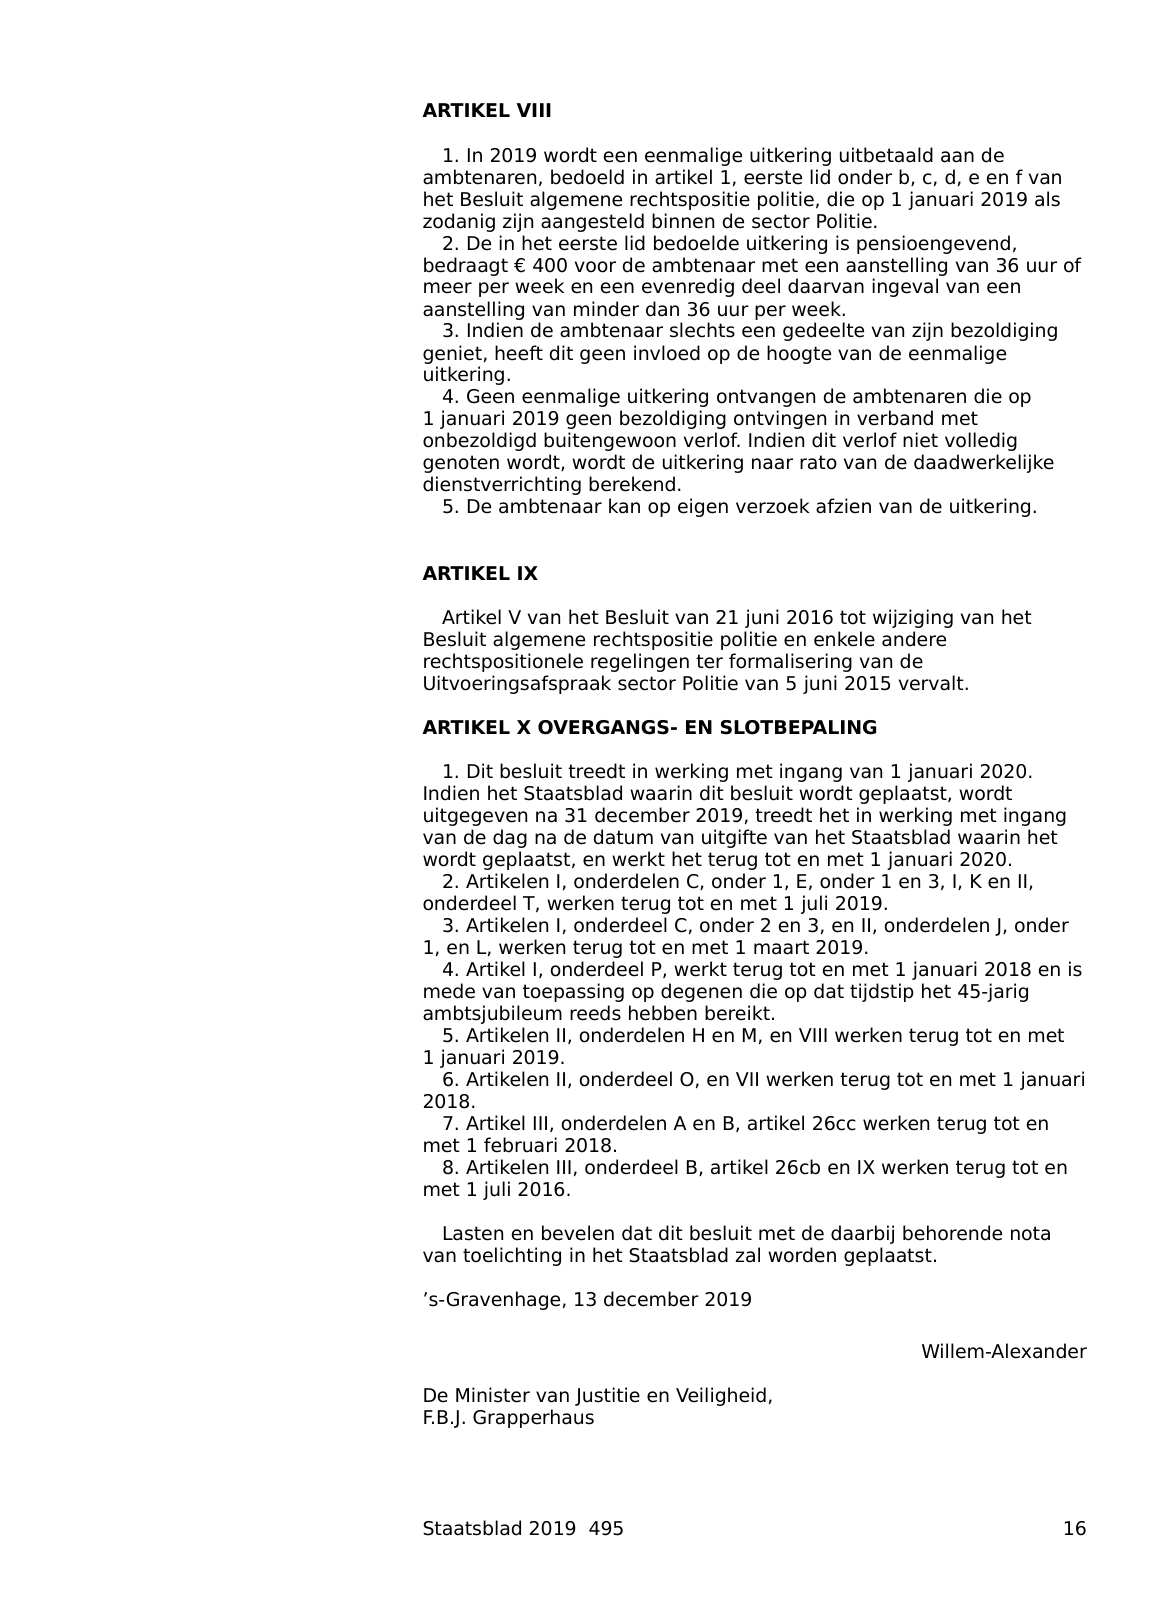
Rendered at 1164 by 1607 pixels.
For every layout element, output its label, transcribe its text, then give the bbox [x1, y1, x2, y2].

text De Minister van Justitie en Veiligheid, F.B.J. Grapperhaus [422, 1385, 1087, 1429]
text 8. Artikelen III, onderdeel B, artikel 26cb en IX werken terug tot en met 1 juli 2016. [422, 1157, 1087, 1201]
text 4. Artikel I, onderdeel P, werkt terug tot en met 1 januari 2018 en is mede van toepassing op degenen die op dat tijdstip het 45-jarig ambtsjubileum reeds hebben bereikt. [422, 959, 1087, 1025]
subtitle ARTIKEL VIII [422, 100, 1087, 122]
text 5. De ambtenaar kan op eigen verzoek afzien van de uitkering. [422, 496, 1087, 518]
text Willem-Alexander [422, 1341, 1087, 1363]
text 5. Artikelen II, onderdelen H en M, en VIII werken terug tot en met 1 januari 2019. [422, 1025, 1087, 1069]
text 3. Artikelen I, onderdeel C, onder 2 en 3, en II, onderdelen J, onder 1, en L, werken terug tot en met 1 maart 2019. [422, 915, 1087, 959]
text 1. Dit besluit treedt in werking met ingang van 1 januari 2020. Indien het Staatsblad waarin dit besluit wordt geplaatst, wordt uitgegeven na 31 december 2019, treedt het in werking met ingang van de dag na de datum van uitgifte van het Staatsblad waarin het wordt geplaatst, en werkt het terug tot en met 1 januari 2020. [422, 761, 1087, 871]
text 3. Indien de ambtenaar slechts een gedeelte van zijn bezoldiging geniet, heeft dit geen invloed op de hoogte van de eenmalige uitkering. [422, 320, 1087, 386]
text 4. Geen eenmalige uitkering ontvangen de ambtenaren die op 1 januari 2019 geen bezoldiging ontvingen in verband met onbezoldigd buitengewoon verlof. Indien dit verlof niet volledig genoten wordt, wordt de uitkering naar rato van de daadwerkelijke dienstverrichting berekend. [422, 386, 1087, 496]
text Lasten en bevelen dat dit besluit met de daarbij behorende nota van toelichting in het Staatsblad zal worden geplaatst. [422, 1223, 1087, 1267]
text 7. Artikel III, onderdelen A en B, artikel 26cc werken terug tot en met 1 februari 2018. [422, 1113, 1087, 1157]
subtitle ARTIKEL X OVERGANGS- EN SLOTBEPALING [422, 717, 1087, 739]
text Artikel V van het Besluit van 21 juni 2016 tot wijziging van het Besluit algemene rechtspositie politie en enkele andere rechtspositionele regelingen ter formalisering van de Uitvoeringsafspraak sector Politie van 5 juni 2015 vervalt. [422, 607, 1087, 695]
subtitle ARTIKEL IX [422, 563, 1087, 584]
text ’s-Gravenhage, 13 december 2019 [422, 1289, 1087, 1311]
text 2. De in het eerste lid bedoelde uitkering is pensioengevend, bedraagt € 400 voor de ambtenaar met een aanstelling van 36 uur of meer per week en een evenredig deel daarvan ingeval van een aanstelling van minder dan 36 uur per week. [422, 232, 1087, 320]
text 1. In 2019 wordt een eenmalige uitkering uitbetaald aan de ambtenaren, bedoeld in artikel 1, eerste lid onder b, c, d, e en f van het Besluit algemene rechtspositie politie, die op 1 januari 2019 als zodanig zijn aangesteld binnen de sector Politie. [422, 144, 1087, 232]
text 6. Artikelen II, onderdeel O, en VII werken terug tot en met 1 januari 2018. [422, 1069, 1087, 1113]
text 2. Artikelen I, onderdelen C, onder 1, E, onder 1 en 3, I, K en II, onderdeel T, werken terug tot en met 1 juli 2019. [422, 871, 1087, 915]
